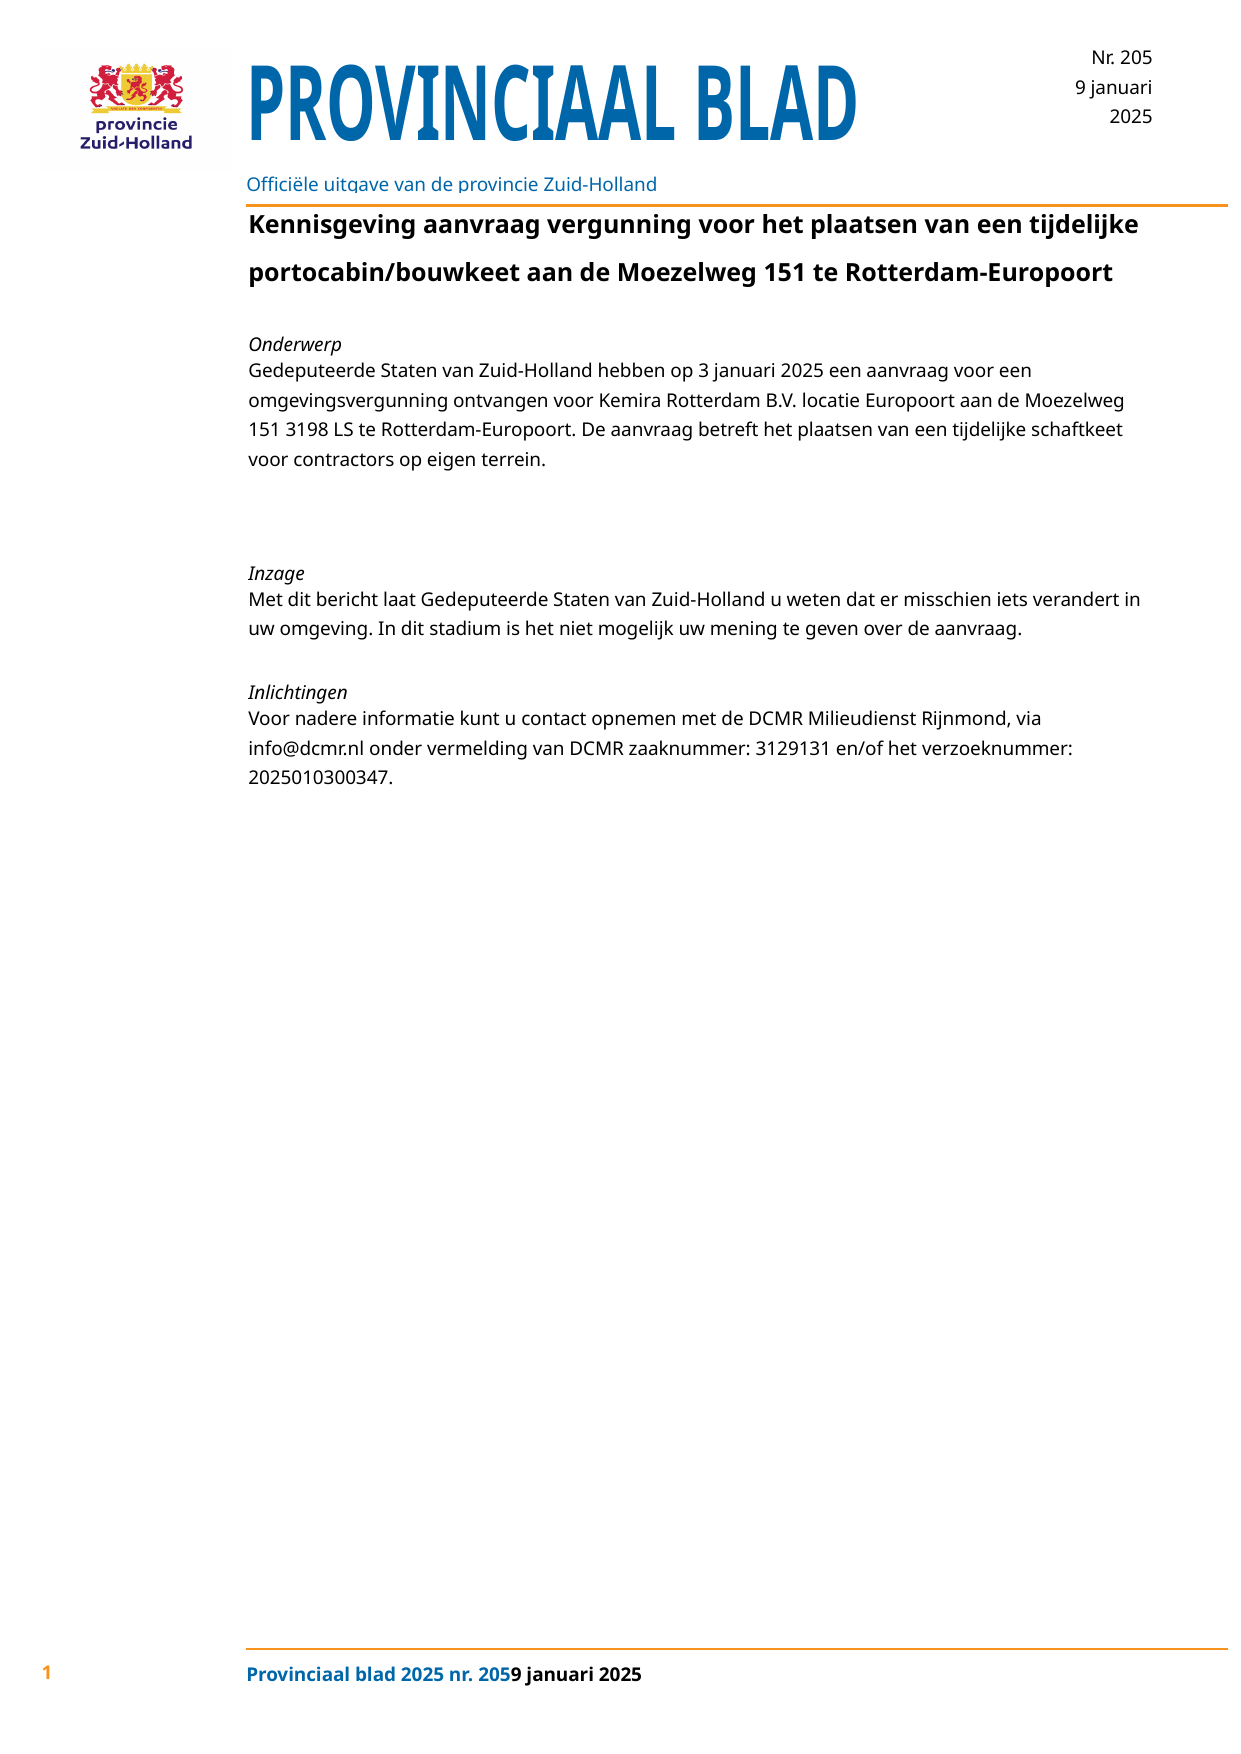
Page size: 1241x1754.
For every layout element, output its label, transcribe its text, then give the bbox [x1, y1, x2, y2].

text Inlichtingen [248, 679, 1152, 705]
text Inzage [248, 560, 1152, 586]
text Kennisgeving aanvraag vergunning voor het plaatsen van een tijdelijke portocabin/bouwkeet aan de Moezelweg 151 te Rotterdam-Europoort [248, 207, 1152, 288]
text Met dit bericht laat Gedeputeerde Staten van Zuid-Holland u weten dat er misschien iets verandert in uw omgeving. In dit stadium is het niet mogelijk uw mening te geven over de aanvraag. [248, 586, 1152, 641]
text Voor nadere informatie kunt u contact opnemen met de DCMR Milieudienst Rijnmond, via info@dcmr.nl onder vermelding van DCMR zaaknummer: 3129131 en/of het verzoeknummer: 2025010300347. [248, 705, 1152, 790]
picture [41, 47, 231, 172]
text Onderwerp [248, 331, 1152, 357]
text Gedeputeerde Staten van Zuid-Holland hebben op 3 januari 2025 een aanvraag voor een omgevingsvergunning ontvangen voor Kemira Rotterdam B.V. locatie Europoort aan de Moezelweg 151 3198 LS te Rotterdam-Europoort. De aanvraag betreft het plaatsen van een tijdelijke schaftkeet voor contractors op eigen terrein. [248, 357, 1152, 472]
